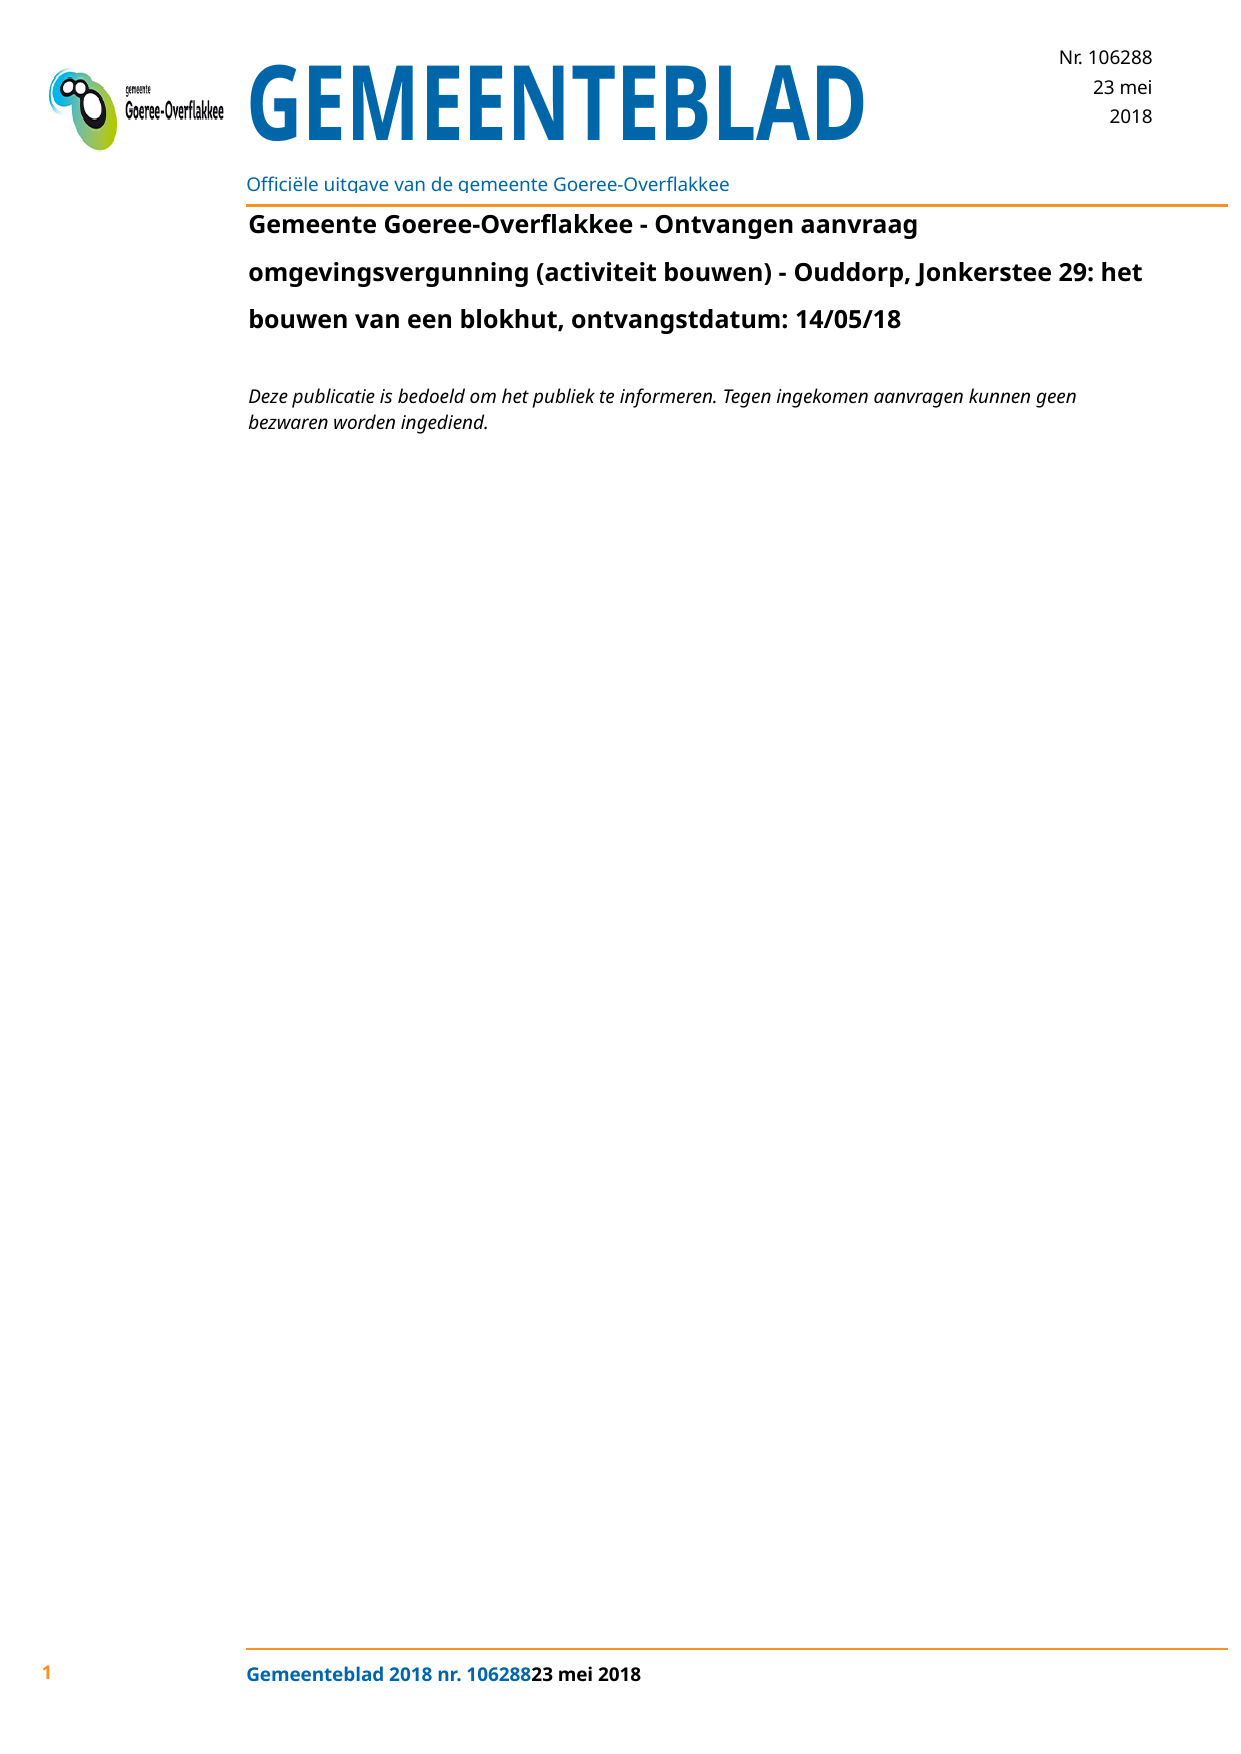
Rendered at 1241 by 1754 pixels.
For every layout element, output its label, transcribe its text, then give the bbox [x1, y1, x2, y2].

text Deze publicatie is bedoeld om het publiek te informeren. Tegen ingekomen aanvragen kunnen geen bezwaren worden ingediend. [248, 384, 1152, 435]
text Gemeente Goeree-Overflakkee - Ontvangen aanvraag omgevingsvergunning (activiteit bouwen) - Ouddorp, Jonkerstee 29: het bouwen van een blokhut, ontvangstdatum: 14/05/18 [248, 207, 1152, 336]
picture [41, 47, 231, 172]
